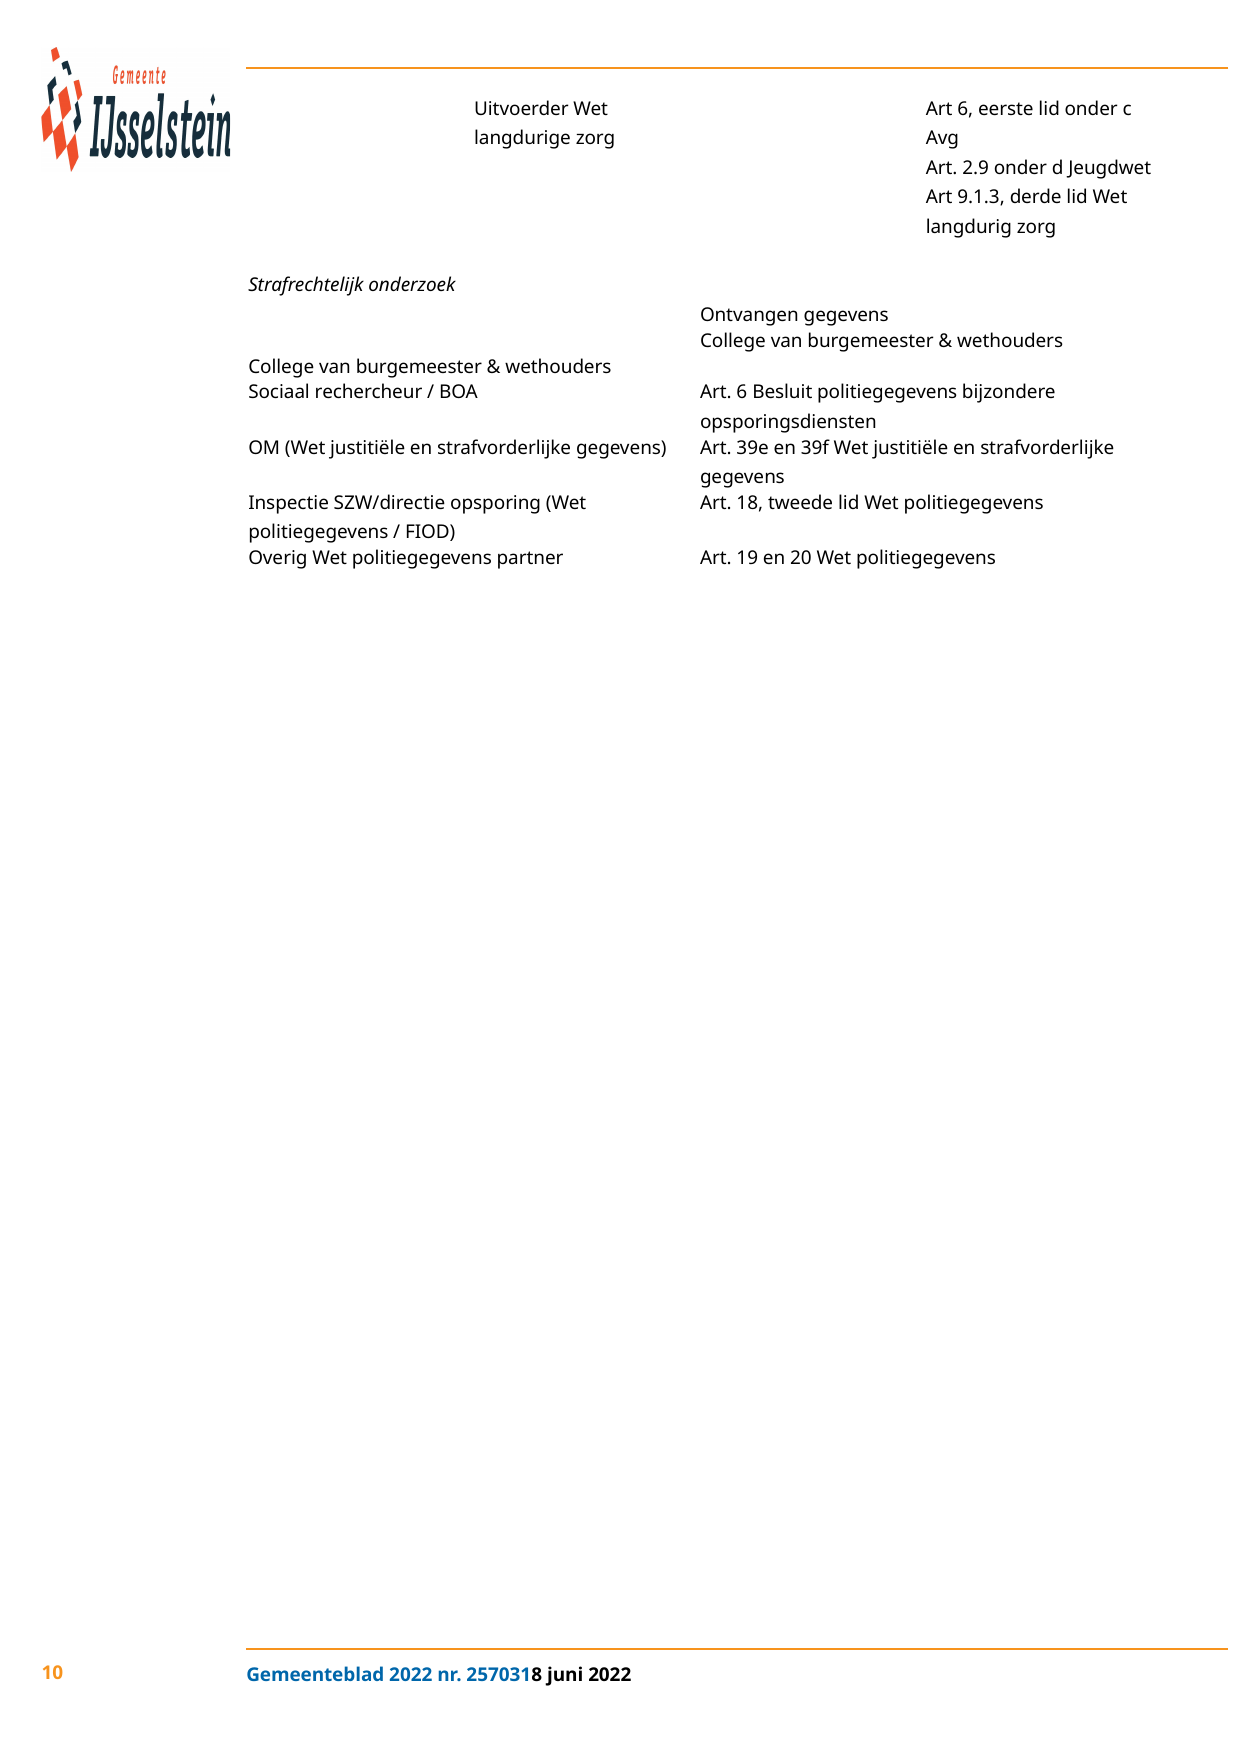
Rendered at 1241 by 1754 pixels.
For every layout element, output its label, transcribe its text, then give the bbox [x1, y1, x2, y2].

table_cell Sociaal rechercheur / BOA [248, 379, 700, 434]
table_cell OM (Wet justitiële en strafvorderlijke gegevens) [248, 434, 700, 489]
table_cell [700, 353, 1152, 378]
text Strafrechtelijk onderzoek [248, 272, 1152, 297]
table_cell Uitvoerder Wet langdurige zorg [474, 95, 700, 239]
table_cell [248, 95, 474, 239]
table_cell College van burgemeester & wethouders [700, 327, 1152, 353]
table_cell Inspectie SZW/directie opsporing (Wet politiegegevens / FIOD) [248, 489, 700, 544]
table_header Ontvangen gegevens [700, 301, 1152, 327]
table_cell College van burgemeester & wethouders [248, 353, 700, 378]
table_cell Art. 18, tweede lid Wet politiegegevens [700, 489, 1152, 544]
table_cell Art. 6 Besluit politiegegevens bijzondere opsporingsdiensten [700, 379, 1152, 434]
table_cell [248, 327, 700, 353]
picture [41, 47, 231, 172]
table_cell Art. 19 en 20 Wet politiegegevens [700, 545, 1152, 570]
table_header [248, 301, 700, 327]
table_cell Overig Wet politiegegevens partner [248, 545, 700, 570]
table_cell [700, 95, 926, 239]
table_cell Art 6, eerste lid onder c Avg Art. 2.9 onder d Jeugdwet Art 9.1.3, derde lid Wet langdurig zorg [926, 95, 1152, 239]
table_cell Art. 39e en 39f Wet justitiële en strafvorderlijke gegevens [700, 434, 1152, 489]
